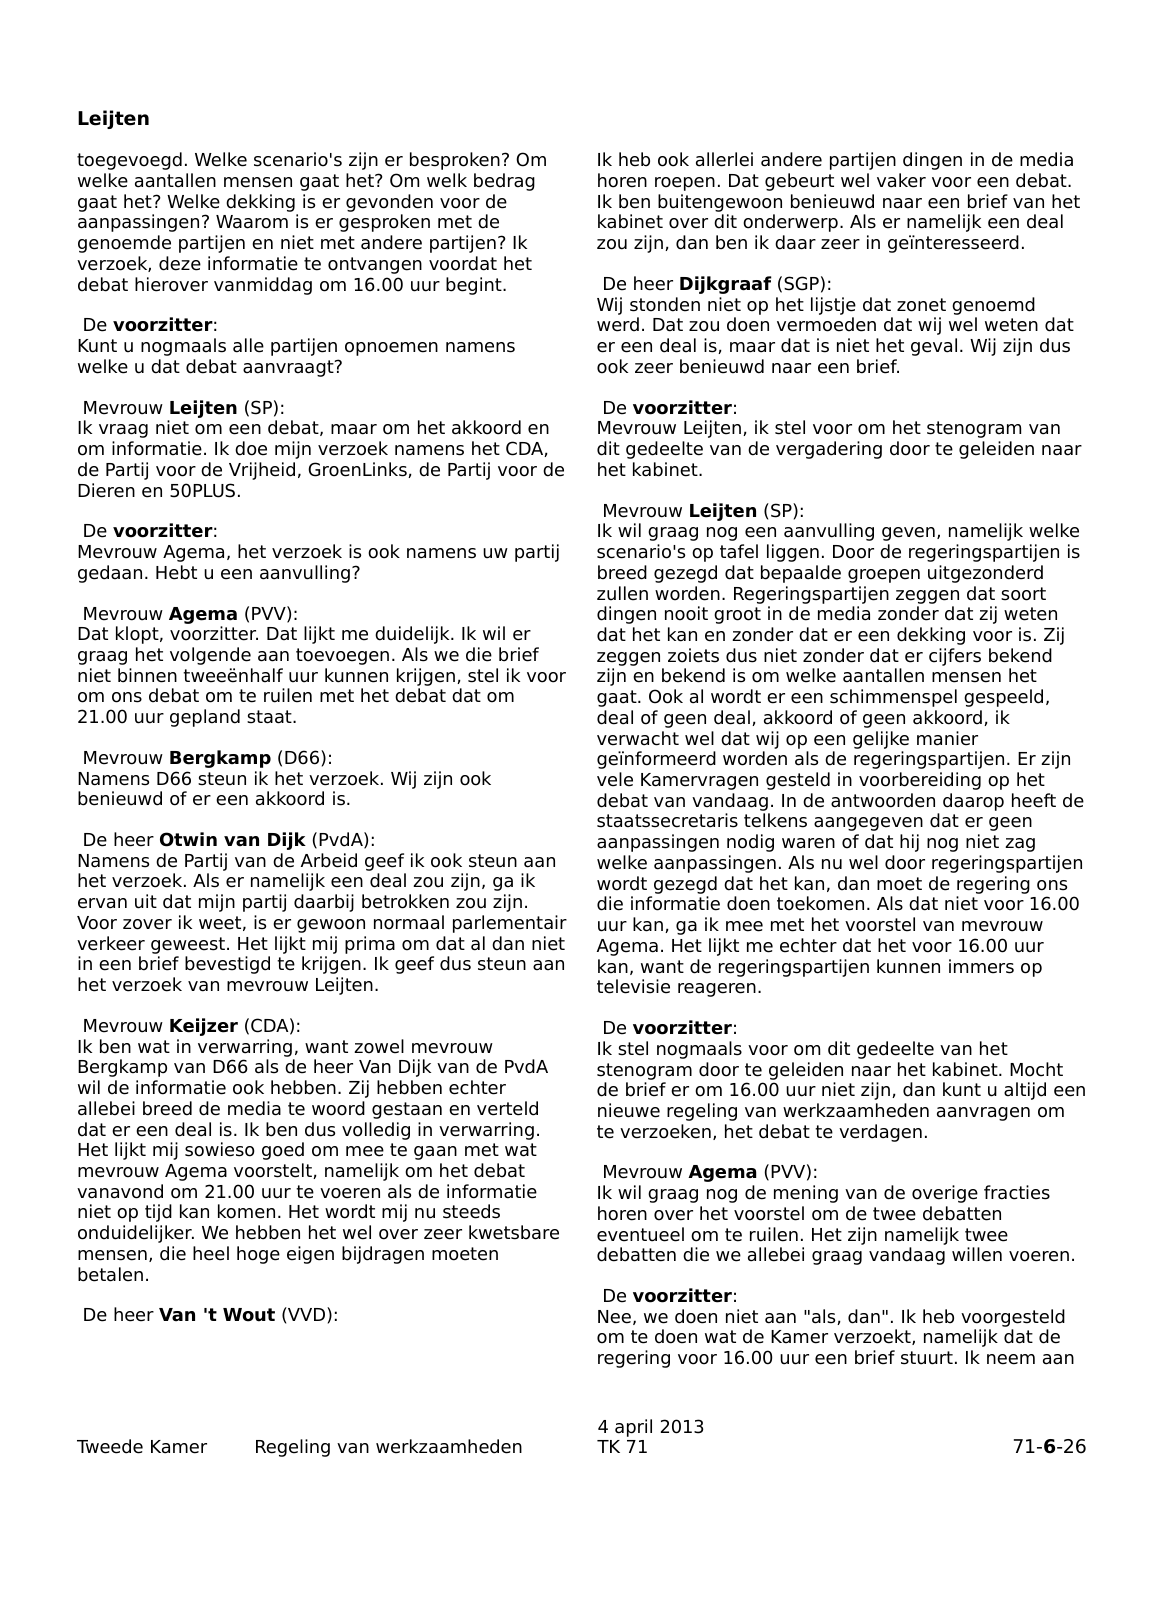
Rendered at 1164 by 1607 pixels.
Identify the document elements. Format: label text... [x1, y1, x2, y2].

text De heer Dijkgraaf (SGP): [596, 274, 1087, 294]
text De voorzitter: [596, 397, 1087, 418]
text Mevrouw Bergkamp (D66): [77, 748, 567, 768]
text Ik wil graag nog een aanvulling geven, namelijk welke scenario's op tafel liggen. Door de regeringspartijen is breed gezegd dat bepaalde groepen uitgezonderd zullen worden. Regeringspartijen zeggen dat soort dingen nooit groot in de media zonder dat zij weten dat het kan en zonder dat er een dekking voor is. Zij zeggen zoiets dus niet zonder dat er cijfers bekend zijn en bekend is om welke aantallen mensen het gaat. Ook al wordt er een schimmenspel gespeeld, deal of geen deal, akkoord of geen akkoord, ik verwacht wel dat wij op een gelijke manier geïnformeerd worden als de regeringspartijen. Er zijn vele Kamervragen gesteld in voorbereiding op het debat van vandaag. In de antwoorden daarop heeft de staatssecretaris telkens aangegeven dat er geen aanpassingen nodig waren of dat hij nog niet zag welke aanpassingen. Als nu wel door regeringspartijen wordt gezegd dat het kan, dan moet de regering ons die informatie doen toekomen. Als dat niet voor 16.00 uur kan, ga ik mee met het voorstel van mevrouw Agema. Het lijkt me echter dat het voor 16.00 uur kan, want de regeringspartijen kunnen immers op televisie reageren. [596, 521, 1087, 998]
text De heer Otwin van Dijk (PvdA): [77, 830, 567, 851]
text De voorzitter: [77, 315, 567, 336]
text De heer Van 't Wout (VVD): [77, 1305, 567, 1326]
text Mevrouw Leijten (SP): [596, 500, 1087, 521]
text Ik stel nogmaals voor om dit gedeelte van het stenogram door te geleiden naar het kabinet. Mocht de brief er om 16.00 uur niet zijn, dan kunt u altijd een nieuwe regeling van werkzaamheden aanvragen om te verzoeken, het debat te verdagen. [596, 1039, 1087, 1142]
text De voorzitter: [596, 1018, 1087, 1039]
text toegevoegd. Welke scenario's zijn er besproken? Om welke aantallen mensen gaat het? Om welk bedrag gaat het? Welke dekking is er gevonden voor de aanpassingen? Waarom is er gesproken met de genoemde partijen en niet met andere partijen? Ik verzoek, deze informatie te ontvangen voordat het debat hierover vanmiddag om 16.00 uur begint. [77, 150, 567, 295]
text Mevrouw Keijzer (CDA): [77, 1016, 567, 1036]
text Ik heb ook allerlei andere partijen dingen in de media horen roepen. Dat gebeurt wel vaker voor een debat. Ik ben buitengewoon benieuwd naar een brief van het kabinet over dit onderwerp. Als er namelijk een deal zou zijn, dan ben ik daar zeer in geïnteresseerd. [596, 150, 1087, 254]
text De voorzitter: [77, 521, 567, 542]
text Ik ben wat in verwarring, want zowel mevrouw Bergkamp van D66 als de heer Van Dijk van de PvdA wil de informatie ook hebben. Zij hebben echter allebei breed de media te woord gestaan en verteld dat er een deal is. Ik ben dus volledig in verwarring. Het lijkt mij sowieso goed om mee te gaan met wat mevrouw Agema voorstelt, namelijk om het debat vanavond om 21.00 uur te voeren als de informatie niet op tijd kan komen. Het wordt mij nu steeds onduidelijker. We hebben het wel over zeer kwetsbare mensen, die heel hoge eigen bijdragen moeten betalen. [77, 1036, 567, 1285]
text Mevrouw Agema (PVV): [77, 603, 567, 624]
text Namens D66 steun ik het verzoek. Wij zijn ook benieuwd of er een akkoord is. [77, 768, 567, 810]
text Nee, we doen niet aan "als, dan". Ik heb voorgesteld om te doen wat de Kamer verzoekt, namelijk dat de regering voor 16.00 uur een brief stuurt. Ik neem aan [596, 1307, 1087, 1369]
text Wij stonden niet op het lijstje dat zonet genoemd werd. Dat zou doen vermoeden dat wij wel weten dat er een deal is, maar dat is niet het geval. Wij zijn dus ook zeer benieuwd naar een brief. [596, 294, 1087, 377]
text Dat klopt, voorzitter. Dat lijkt me duidelijk. Ik wil er graag het volgende aan toevoegen. Als we die brief niet binnen tweeënhalf uur kunnen krijgen, stel ik voor om ons debat om te ruilen met het debat dat om 21.00 uur gepland staat. [77, 624, 567, 728]
text Mevrouw Leijten (SP): [77, 397, 567, 418]
text Mevrouw Agema, het verzoek is ook namens uw partij gedaan. Hebt u een aanvulling? [77, 542, 567, 583]
text Ik wil graag nog de mening van de overige fracties horen over het voorstel om de twee debatten eventueel om te ruilen. Het zijn namelijk twee debatten die we allebei graag vandaag willen voeren. [596, 1183, 1087, 1266]
text Kunt u nogmaals alle partijen opnoemen namens welke u dat debat aanvraagt? [77, 336, 567, 377]
text De voorzitter: [596, 1286, 1087, 1307]
text Ik vraag niet om een debat, maar om het akkoord en om informatie. Ik doe mijn verzoek namens het CDA, de Partij voor de Vrijheid, GroenLinks, de Partij voor de Dieren en 50PLUS. [77, 418, 567, 501]
text Mevrouw Agema (PVV): [596, 1162, 1087, 1183]
text Namens de Partij van de Arbeid geef ik ook steun aan het verzoek. Als er namelijk een deal zou zijn, ga ik ervan uit dat mijn partij daarbij betrokken zou zijn. Voor zover ik weet, is er gewoon normaal parlementair verkeer geweest. Het lijkt mij prima om dat al dan niet in een brief bevestigd te krijgen. Ik geef dus steun aan het verzoek van mevrouw Leijten. [77, 851, 567, 996]
text Mevrouw Leijten, ik stel voor om het stenogram van dit gedeelte van de vergadering door te geleiden naar het kabinet. [596, 418, 1087, 480]
